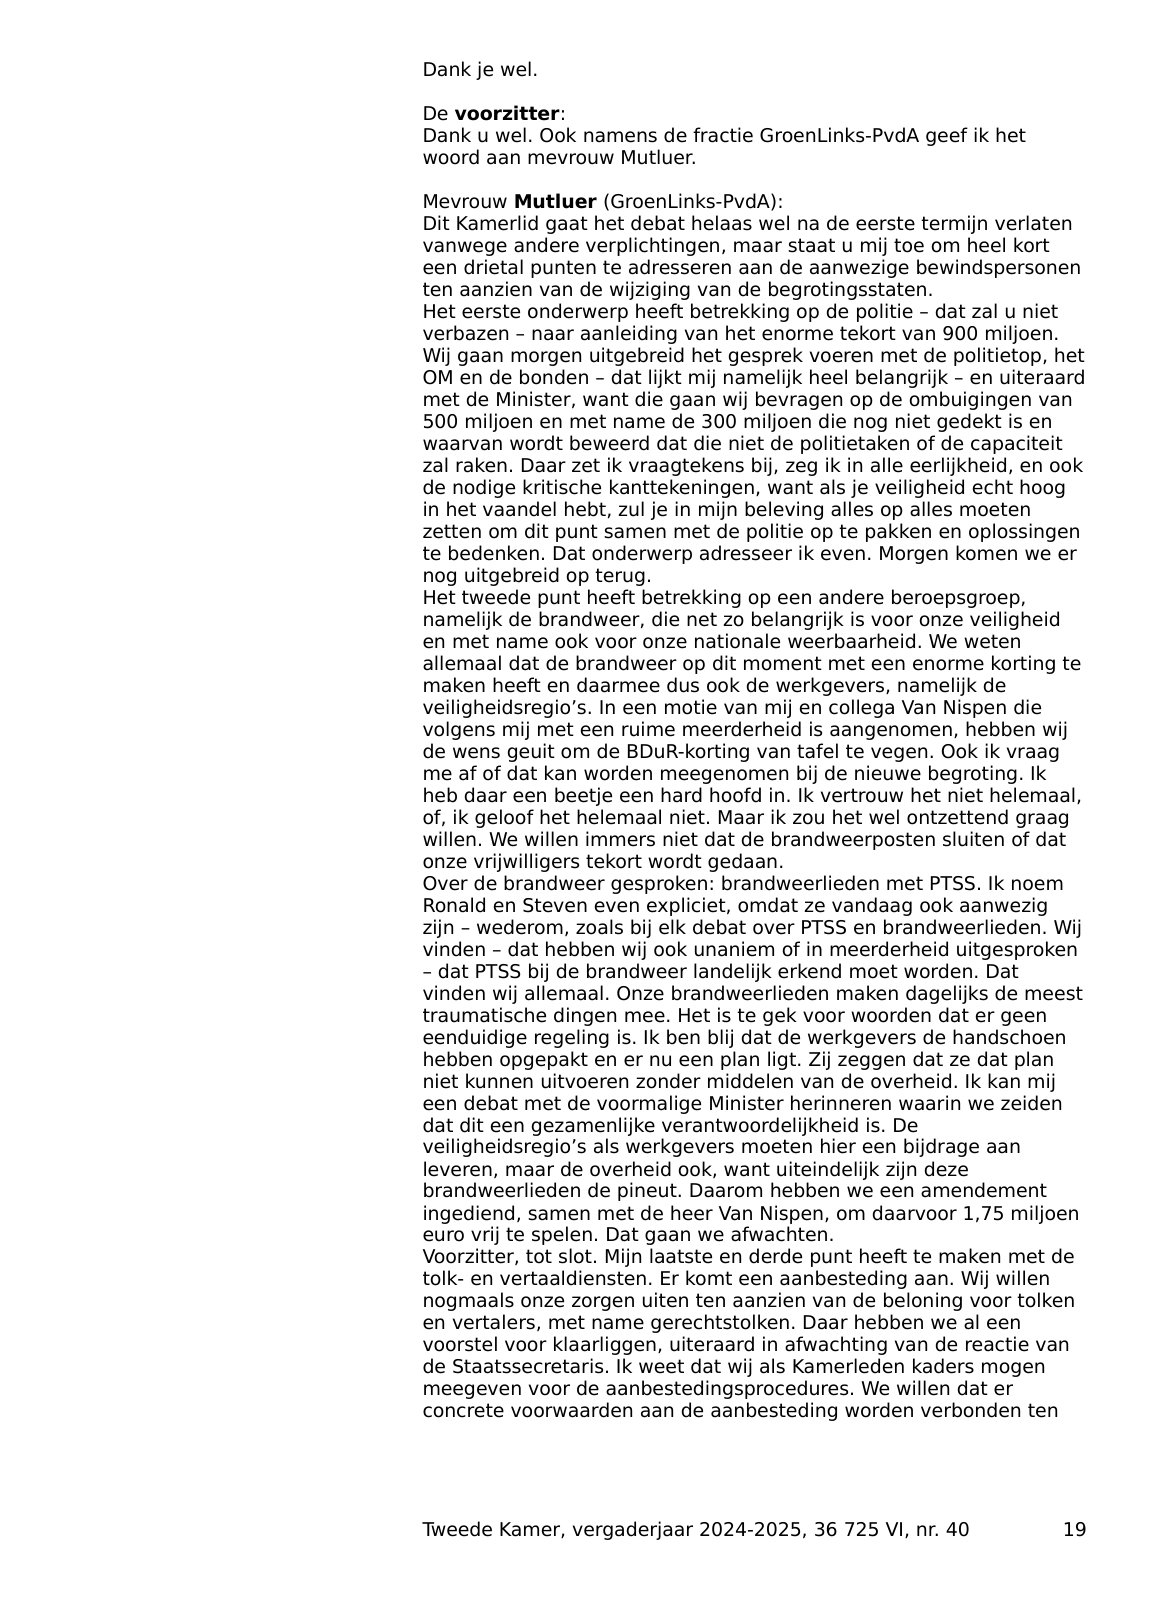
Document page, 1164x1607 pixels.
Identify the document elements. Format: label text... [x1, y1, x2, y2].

text Het eerste onderwerp heeft betrekking op de politie – dat zal u niet verbazen – naar aanleiding van het enorme tekort van 900 miljoen. Wij gaan morgen uitgebreid het gesprek voeren met de politietop, het OM en de bonden – dat lijkt mij namelijk heel belangrijk – en uiteraard met de Minister, want die gaan wij bevragen op de ombuigingen van 500 miljoen en met name de 300 miljoen die nog niet gedekt is en waarvan wordt beweerd dat die niet de politietaken of de capaciteit zal raken. Daar zet ik vraagtekens bij, zeg ik in alle eerlijkheid, en ook de nodige kritische kanttekeningen, want als je veiligheid echt hoog in het vaandel hebt, zul je in mijn beleving alles op alles moeten zetten om dit punt samen met de politie op te pakken en oplossingen te bedenken. Dat onderwerp adresseer ik even. Morgen komen we er nog uitgebreid op terug. [422, 301, 1087, 587]
text Voorzitter, tot slot. Mijn laatste en derde punt heeft te maken met de tolk- en vertaaldiensten. Er komt een aanbesteding aan. Wij willen nogmaals onze zorgen uiten ten aanzien van de beloning voor tolken en vertalers, met name gerechtstolken. Daar hebben we al een voorstel voor klaarliggen, uiteraard in afwachting van de reactie van de Staatssecretaris. Ik weet dat wij als Kamerleden kaders mogen meegeven voor de aanbestedingsprocedures. We willen dat er concrete voorwaarden aan de aanbesteding worden verbonden ten [422, 1246, 1087, 1422]
text Mevrouw Mutluer (GroenLinks-PvdA): [422, 191, 1087, 213]
text De voorzitter: [422, 103, 1087, 125]
text Over de brandweer gesproken: brandweerlieden met PTSS. Ik noem Ronald en Steven even expliciet, omdat ze vandaag ook aanwezig zijn – wederom, zoals bij elk debat over PTSS en brandweerlieden. Wij vinden – dat hebben wij ook unaniem of in meerderheid uitgesproken – dat PTSS bij de brandweer landelijk erkend moet worden. Dat vinden wij allemaal. Onze brandweerlieden maken dagelijks de meest traumatische dingen mee. Het is te gek voor woorden dat er geen eenduidige regeling is. Ik ben blij dat de werkgevers de handschoen hebben opgepakt en er nu een plan ligt. Zij zeggen dat ze dat plan niet kunnen uitvoeren zonder middelen van de overheid. Ik kan mij een debat met de voormalige Minister herinneren waarin we zeiden dat dit een gezamenlijke verantwoordelijkheid is. De veiligheidsregio’s als werkgevers moeten hier een bijdrage aan leveren, maar de overheid ook, want uiteindelijk zijn deze brandweerlieden de pineut. Daarom hebben we een amendement ingediend, samen met de heer Van Nispen, om daarvoor 1,75 miljoen euro vrij te spelen. Dat gaan we afwachten. [422, 873, 1087, 1246]
text Het tweede punt heeft betrekking op een andere beroepsgroep, namelijk de brandweer, die net zo belangrijk is voor onze veiligheid en met name ook voor onze nationale weerbaarheid. We weten allemaal dat de brandweer op dit moment met een enorme korting te maken heeft en daarmee dus ook de werkgevers, namelijk de veiligheidsregio’s. In een motie van mij en collega Van Nispen die volgens mij met een ruime meerderheid is aangenomen, hebben wij de wens geuit om de BDuR-korting van tafel te vegen. Ook ik vraag me af of dat kan worden meegenomen bij de nieuwe begroting. Ik heb daar een beetje een hard hoofd in. Ik vertrouw het niet helemaal, of, ik geloof het helemaal niet. Maar ik zou het wel ontzettend graag willen. We willen immers niet dat de brandweerposten sluiten of dat onze vrijwilligers tekort wordt gedaan. [422, 587, 1087, 873]
text Dank je wel. [422, 59, 1087, 81]
text Dank u wel. Ook namens de fractie GroenLinks-PvdA geef ik het woord aan mevrouw Mutluer. [422, 125, 1087, 169]
text Dit Kamerlid gaat het debat helaas wel na de eerste termijn verlaten vanwege andere verplichtingen, maar staat u mij toe om heel kort een drietal punten te adresseren aan de aanwezige bewindspersonen ten aanzien van de wijziging van de begrotingsstaten. [422, 213, 1087, 301]
